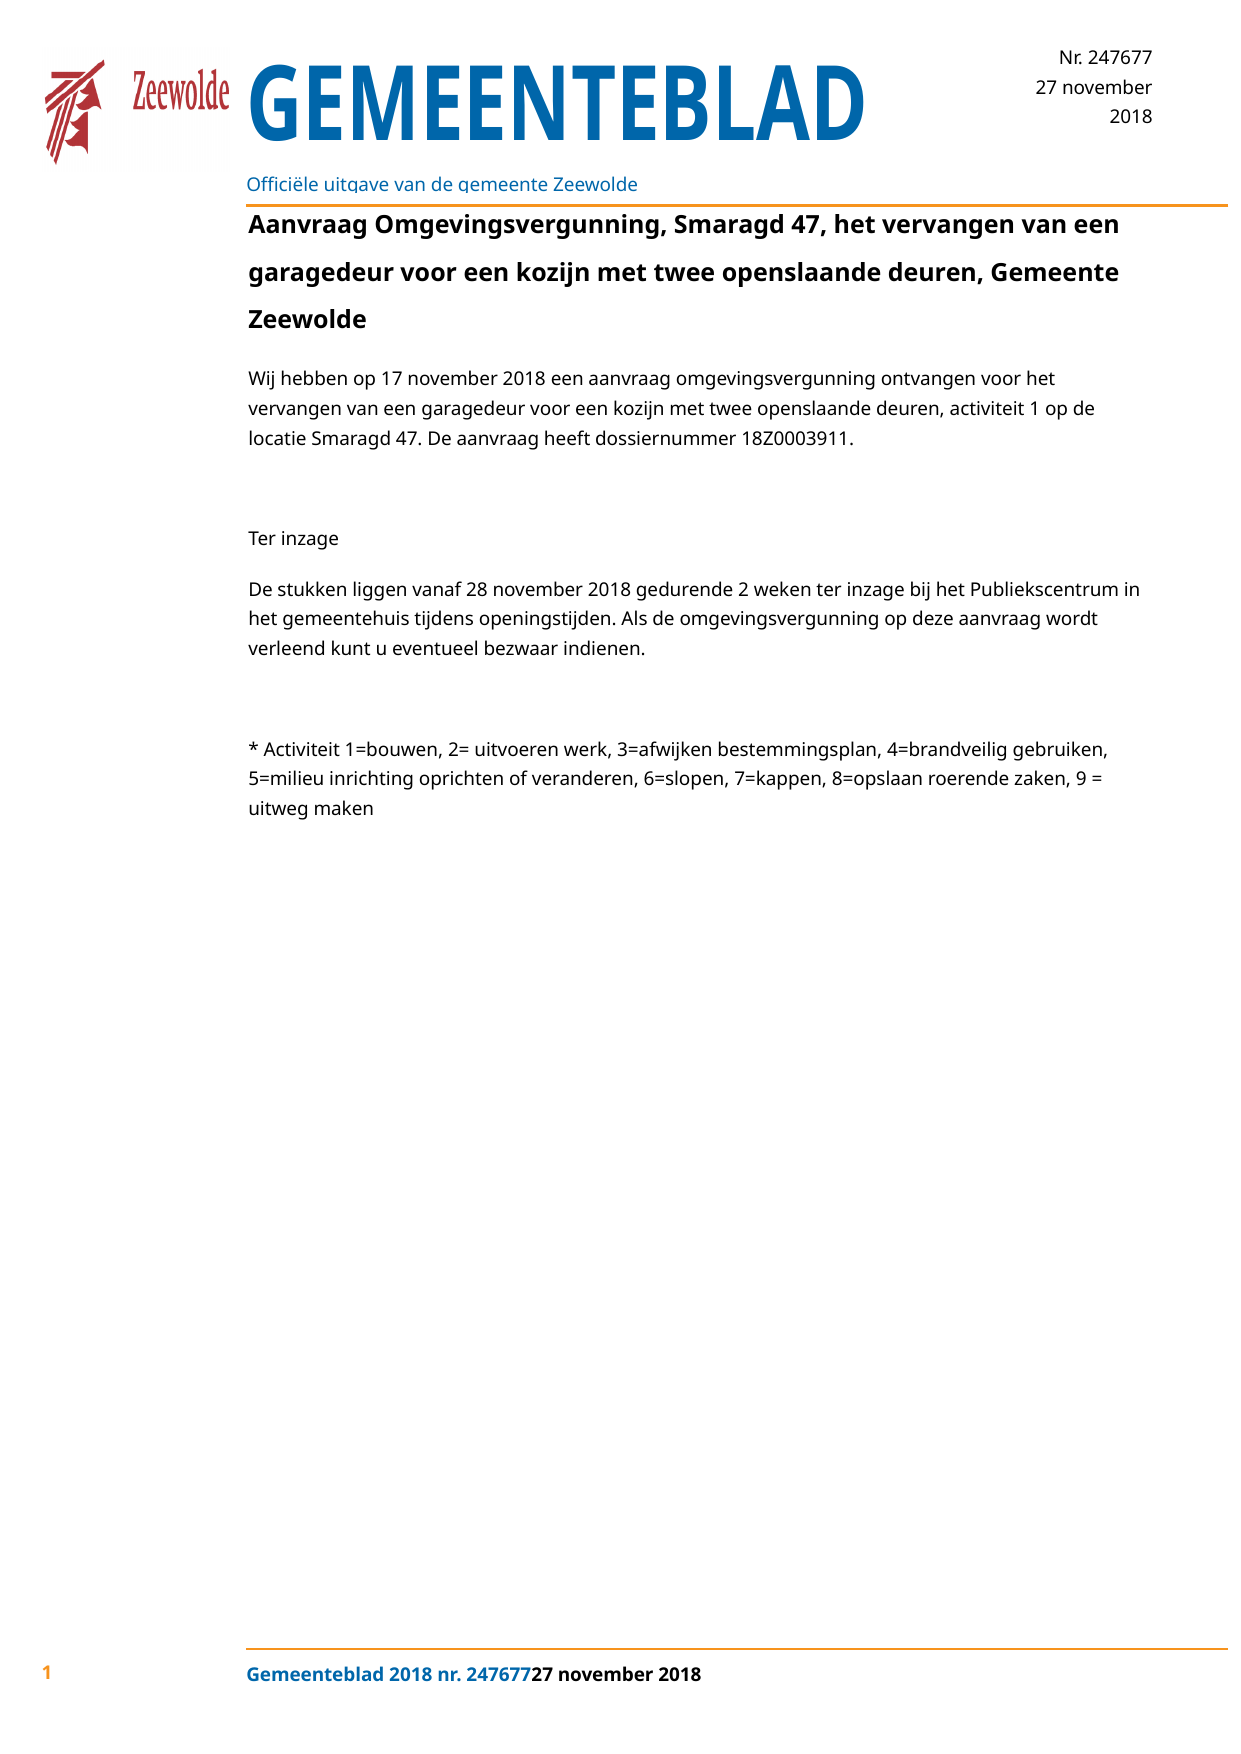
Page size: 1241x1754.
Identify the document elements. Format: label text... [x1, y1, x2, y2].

text Ter inzage [248, 526, 1152, 551]
text Wij hebben op 17 november 2018 een aanvraag omgevingsvergunning ontvangen voor het vervangen van een garagedeur voor een kozijn met twee openslaande deuren, activiteit 1 op de locatie Smaragd 47. De aanvraag heeft dossiernummer 18Z0003911. [248, 366, 1152, 450]
picture [41, 47, 231, 172]
text * Activiteit 1=bouwen, 2= uitvoeren werk, 3=afwijken bestemmingsplan, 4=brandveilig gebruiken, 5=milieu inrichting oprichten of veranderen, 6=slopen, 7=kappen, 8=opslaan roerende zaken, 9 = uitweg maken [248, 736, 1152, 821]
text Aanvraag Omgevingsvergunning, Smaragd 47, het vervangen van een garagedeur voor een kozijn met twee openslaande deuren, Gemeente Zeewolde [248, 207, 1152, 336]
text De stukken liggen vanaf 28 november 2018 gedurende 2 weken ter inzage bij het Publiekscentrum in het gemeentehuis tijdens openingstijden. Als de omgevingsvergunning op deze aanvraag wordt verleend kunt u eventueel bezwaar indienen. [248, 576, 1152, 661]
